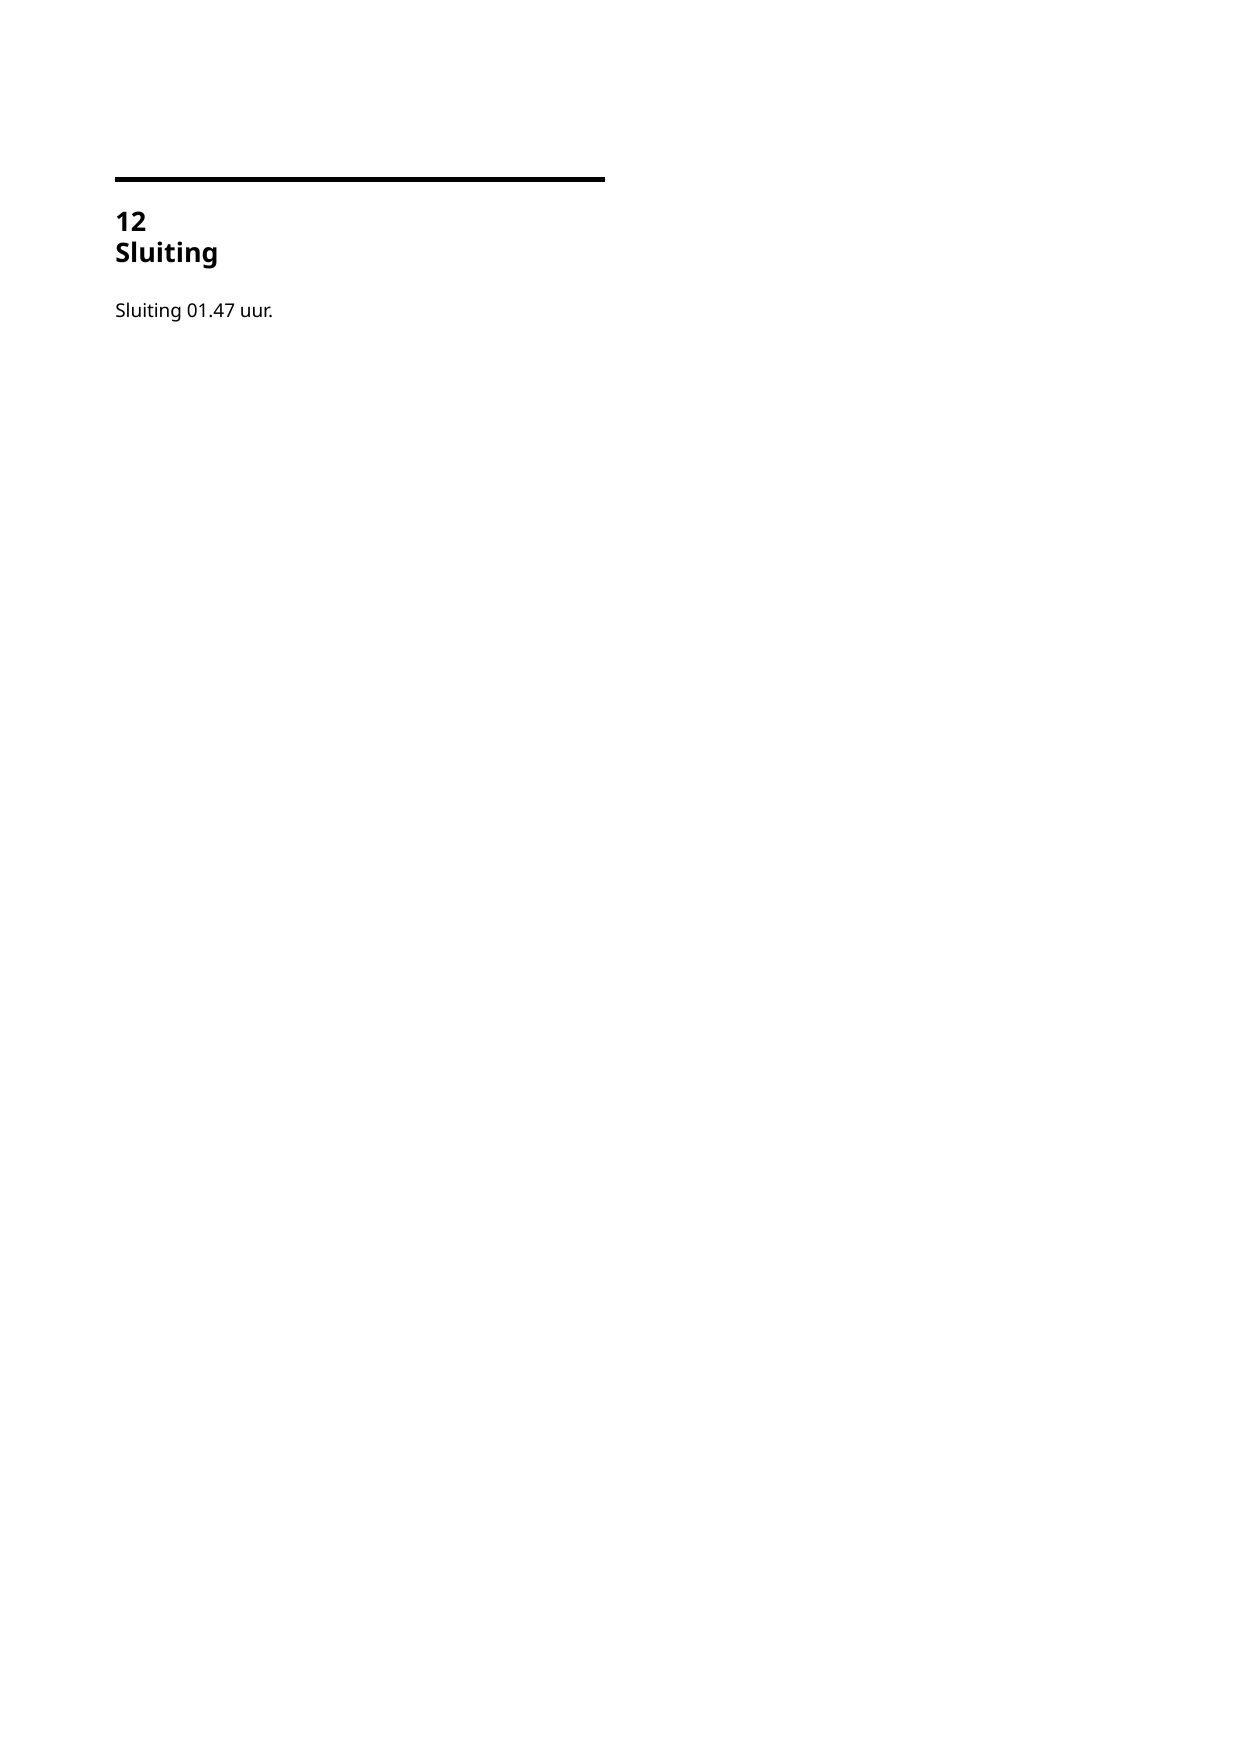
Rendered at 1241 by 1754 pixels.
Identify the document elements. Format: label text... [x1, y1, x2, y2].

text Sluiting 01.47 uur. [115, 302, 605, 322]
text 12 [115, 203, 605, 239]
text Sluiting [115, 239, 605, 283]
